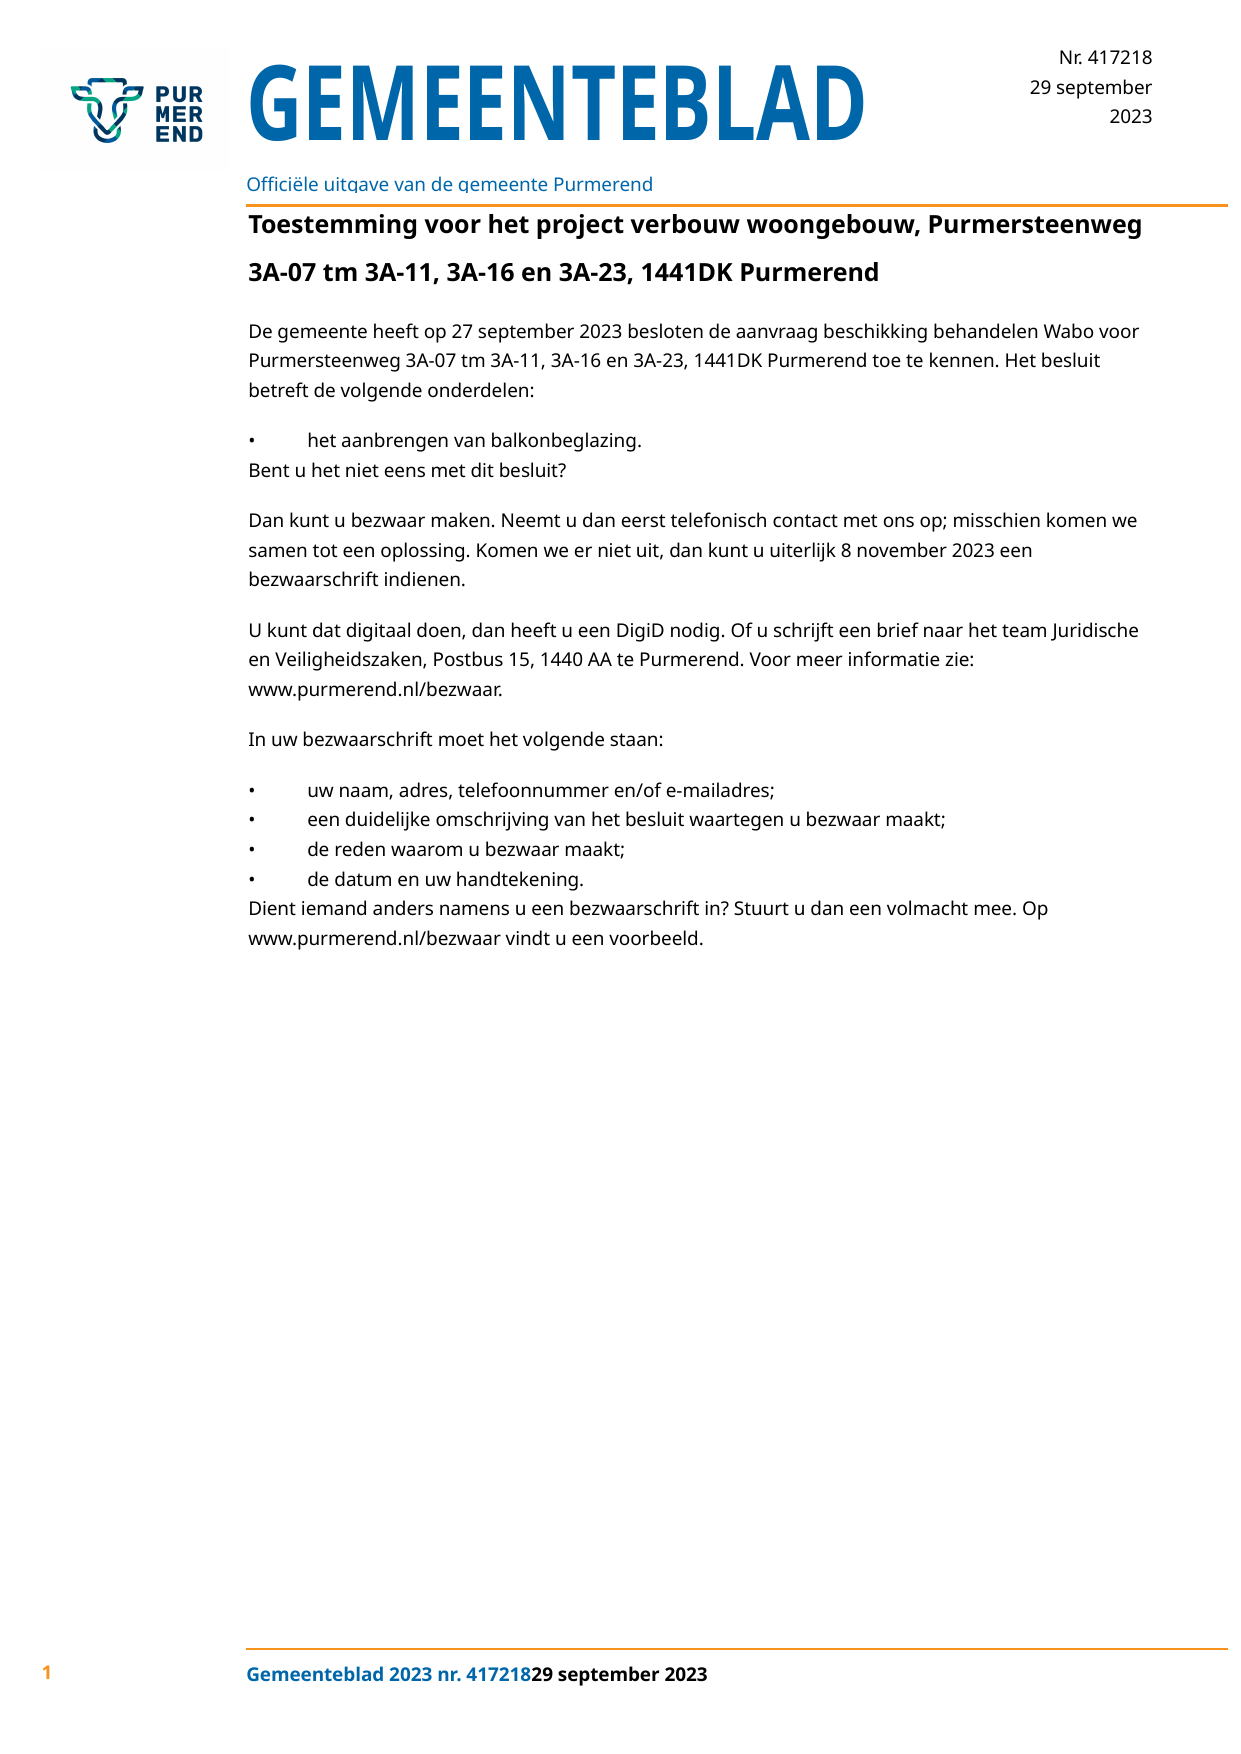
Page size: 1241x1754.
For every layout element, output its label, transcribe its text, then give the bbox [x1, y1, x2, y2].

text In uw bezwaarschrift moet het volgende staan: [248, 727, 1152, 752]
picture [41, 47, 231, 172]
text Toestemming voor het project verbouw woongebouw, Purmersteenweg 3A-07 tm 3A-11, 3A-16 en 3A-23, 1441DK Purmerend [248, 207, 1152, 288]
text De gemeente heeft op 27 september 2023 besloten de aanvraag beschikking behandelen Wabo voor Purmersteenweg 3A-07 tm 3A-11, 3A-16 en 3A-23, 1441DK Purmerend toe te kennen. Het besluit betreft de volgende onderdelen: [248, 318, 1152, 403]
text Dient iemand anders namens u een bezwaarschrift in? Stuurt u dan een volmacht mee. Op www.purmerend.nl/bezwaar vindt u een voorbeeld. [248, 895, 1152, 951]
text Dan kunt u bezwaar maken. Neemt u dan eerst telefonisch contact met ons op; misschien komen we samen tot een oplossing. Komen we er niet uit, dan kunt u uiterlijk 8 november 2023 een bezwaarschrift indienen. [248, 507, 1152, 592]
list uw naam, adres, telefoonnummer en/of e-mailadres; [248, 777, 1152, 803]
text Bent u het niet eens met dit besluit? [248, 457, 1152, 483]
text U kunt dat digitaal doen, dan heeft u een DigiD nodig. Of u schrijft een brief naar het team Juridische en Veiligheidszaken, Postbus 15, 1440 AA te Purmerend. Voor meer informatie zie: www.purmerend.nl/bezwaar. [248, 617, 1152, 702]
list de reden waarom u bezwaar maakt; [248, 836, 1152, 862]
list de datum en uw handtekening. [248, 866, 1152, 892]
list een duidelijke omschrijving van het besluit waartegen u bezwaar maakt; [248, 807, 1152, 832]
list het aanbrengen van balkonbeglazing. [248, 427, 1152, 453]
